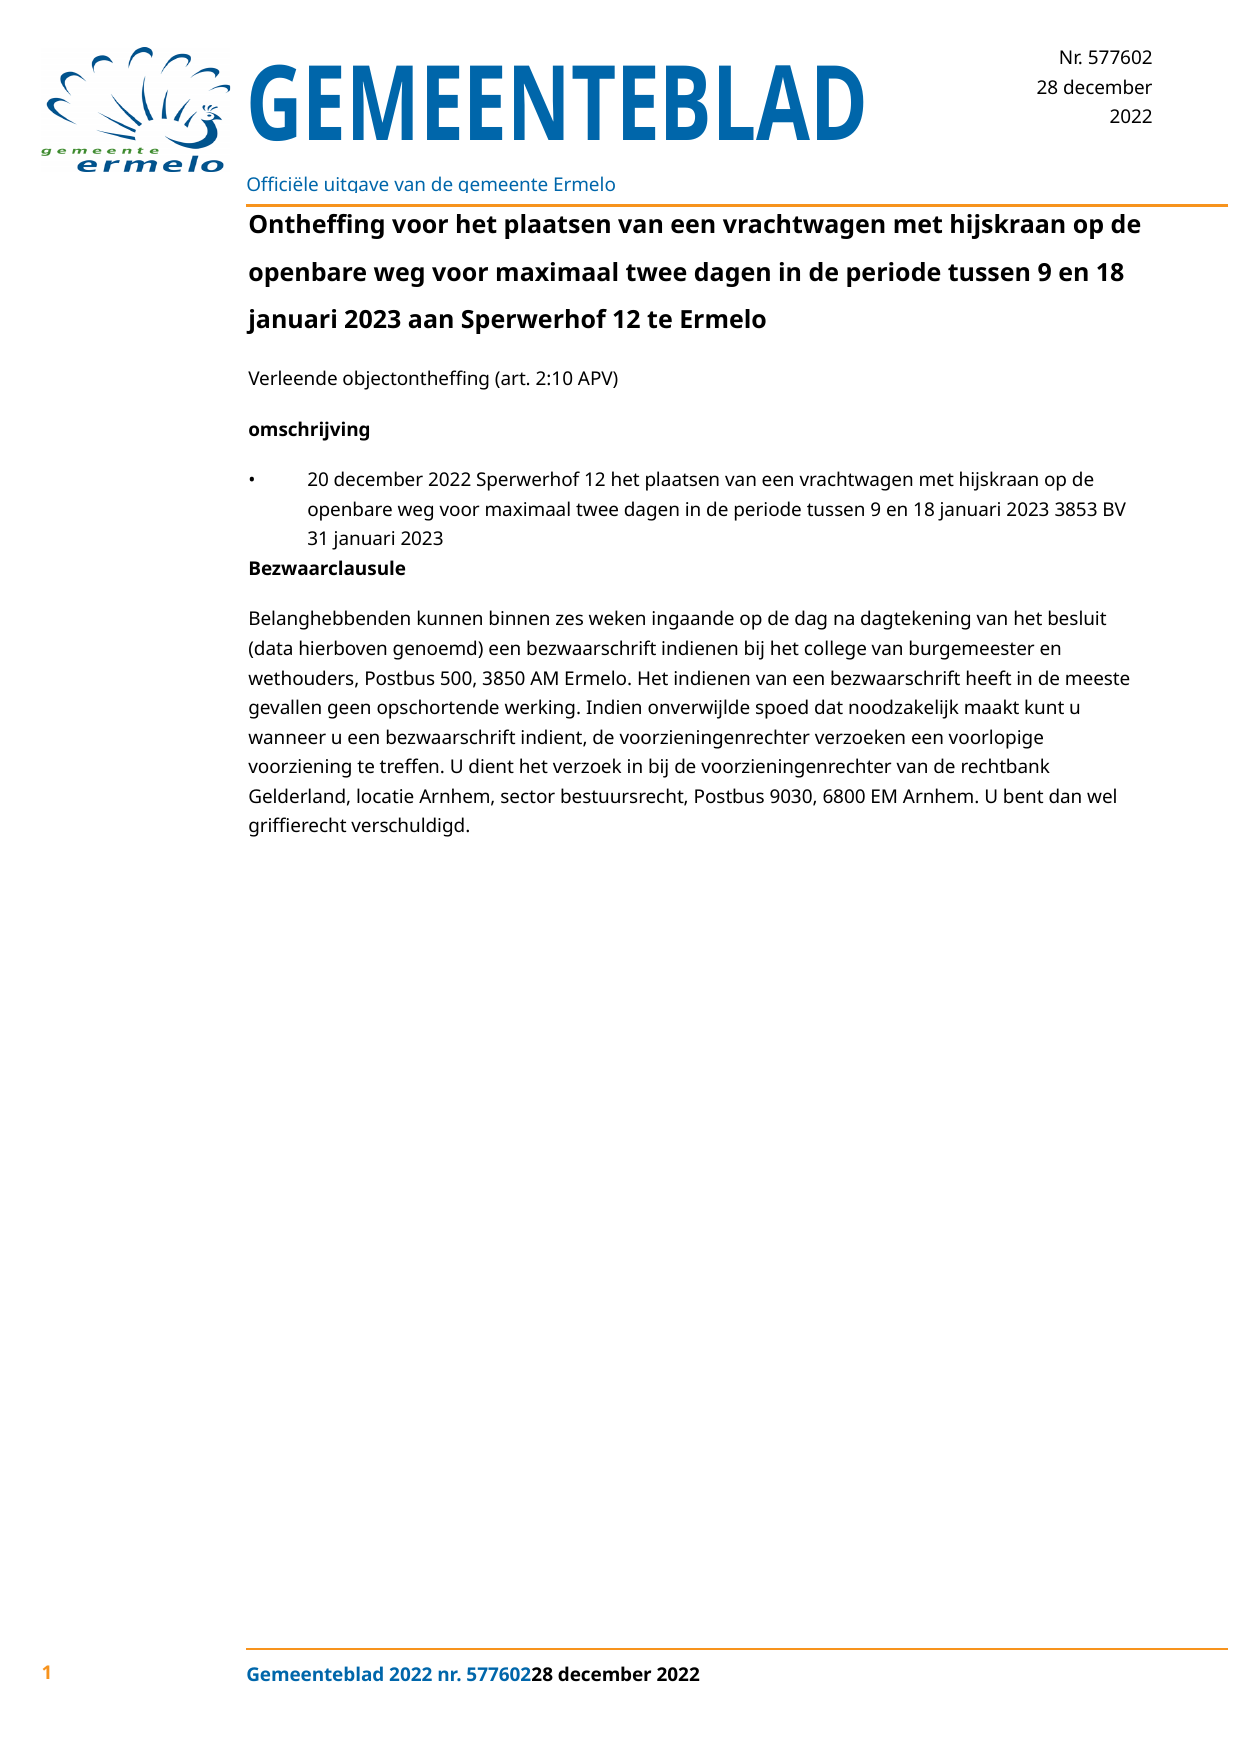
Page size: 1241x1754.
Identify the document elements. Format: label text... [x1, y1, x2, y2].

picture [41, 47, 231, 172]
text Belanghebbenden kunnen binnen zes weken ingaande op de dag na dagtekening van het besluit (data hierboven genoemd) een bezwaarschrift indienen bij het college van burgemeester en wethouders, Postbus 500, 3850 AM Ermelo. Het indienen van een bezwaarschrift heeft in de meeste gevallen geen opschortende werking. Indien onverwijlde spoed dat noodzakelijk maakt kunt u wanneer u een bezwaarschrift indient, de voorzieningenrechter verzoeken een voorlopige voorziening te treffen. U dient het verzoek in bij de voorzieningenrechter van de rechtbank Gelderland, locatie Arnhem, sector bestuursrecht, Postbus 9030, 6800 EM Arnhem. U bent dan wel griffierecht verschuldigd. [248, 606, 1152, 838]
text Bezwaarclausule [248, 555, 1152, 581]
text omschrijving [248, 416, 1152, 442]
text Verleende objectontheffing (art. 2:10 APV) [248, 366, 1152, 391]
list 20 december 2022 Sperwerhof 12 het plaatsen van een vrachtwagen met hijskraan op de openbare weg voor maximaal twee dagen in de periode tussen 9 en 18 januari 2023 3853 BV 31 januari 2023 [248, 466, 1152, 551]
text Ontheffing voor het plaatsen van een vrachtwagen met hijskraan op de openbare weg voor maximaal twee dagen in de periode tussen 9 en 18 januari 2023 aan Sperwerhof 12 te Ermelo [248, 207, 1152, 336]
